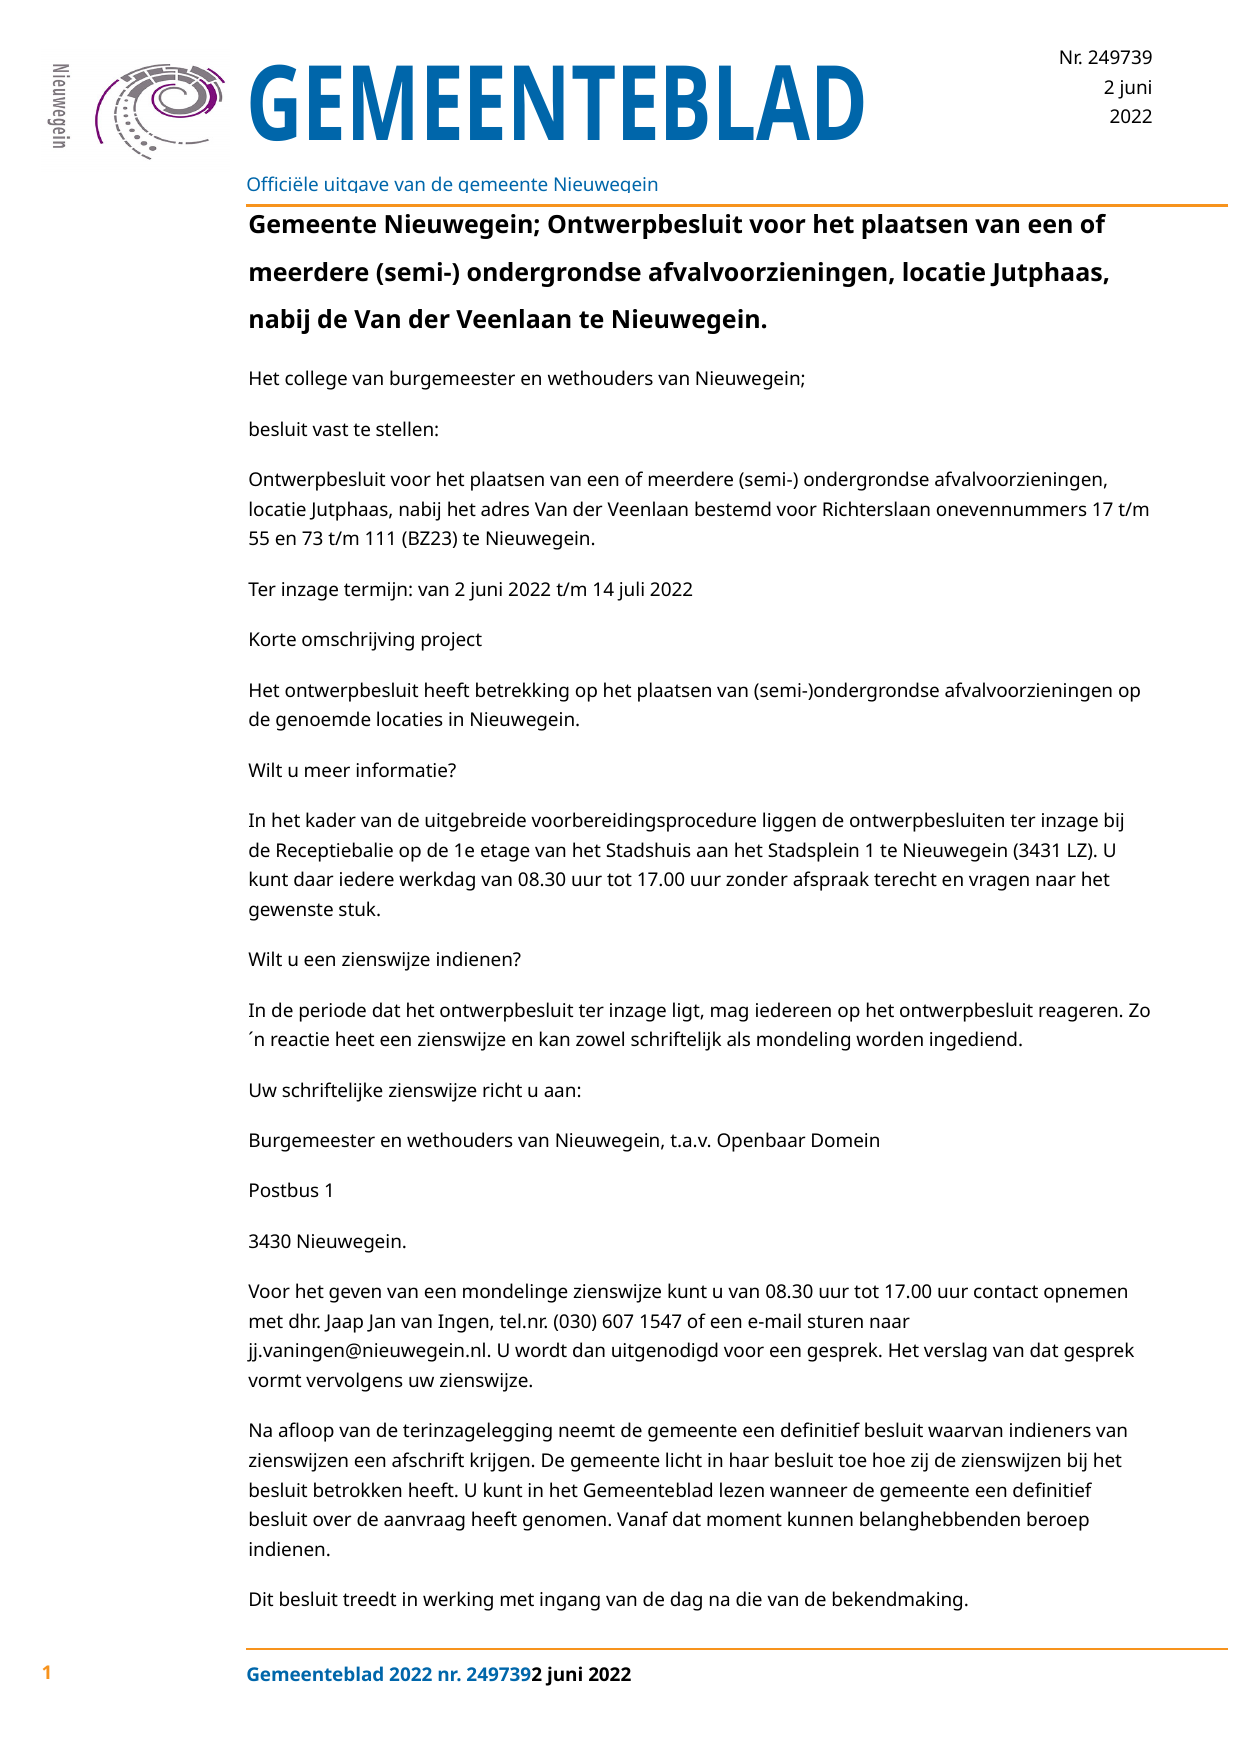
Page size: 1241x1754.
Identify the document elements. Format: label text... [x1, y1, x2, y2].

text Ter inzage termijn: van 2 juni 2022 t/m 14 juli 2022 [248, 576, 1152, 602]
text Postbus 1 [248, 1178, 1152, 1203]
text Korte omschrijving project [248, 626, 1152, 652]
text Ontwerpbesluit voor het plaatsen van een of meerdere (semi-) ondergrondse afvalvoorzieningen, locatie Jutphaas, nabij het adres Van der Veenlaan bestemd voor Richterslaan onevennummers 17 t/m 55 en 73 t/m 111 (BZ23) te Nieuwegein. [248, 466, 1152, 551]
text besluit vast te stellen: [248, 416, 1152, 442]
text Wilt u een zienswijze indienen? [248, 946, 1152, 972]
text Wilt u meer informatie? [248, 757, 1152, 782]
text Voor het geven van een mondelinge zienswijze kunt u van 08.30 uur tot 17.00 uur contact opnemen met dhr. Jaap Jan van Ingen, tel.nr. (030) 607 1547 of een e-mail sturen naar jj.vaningen@nieuwegein.nl. U wordt dan uitgenodigd voor een gesprek. Het verslag van dat gesprek vormt vervolgens uw zienswijze. [248, 1278, 1152, 1393]
text Het college van burgemeester en wethouders van Nieuwegein; [248, 366, 1152, 391]
text Gemeente Nieuwegein; Ontwerpbesluit voor het plaatsen van een of meerdere (semi-) ondergrondse afvalvoorzieningen, locatie Jutphaas, nabij de Van der Veenlaan te Nieuwegein. [248, 207, 1152, 336]
text 3430 Nieuwegein. [248, 1228, 1152, 1254]
text In de periode dat het ontwerpbesluit ter inzage ligt, mag iedereen op het ontwerpbesluit reageren. Zo´n reactie heet een zienswijze en kan zowel schriftelijk als mondeling worden ingediend. [248, 997, 1152, 1052]
picture [41, 47, 231, 172]
text Burgemeester en wethouders van Nieuwegein, t.a.v. Openbaar Domein [248, 1127, 1152, 1153]
text Dit besluit treedt in werking met ingang van de dag na die van de bekendmaking. [248, 1586, 1152, 1612]
text Na afloop van de terinzagelegging neemt de gemeente een definitief besluit waarvan indieners van zienswijzen een afschrift krijgen. De gemeente licht in haar besluit toe hoe zij de zienswijzen bij het besluit betrokken heeft. U kunt in het Gemeenteblad lezen wanneer de gemeente een definitief besluit over de aanvraag heeft genomen. Vanaf dat moment kunnen belanghebbenden beroep indienen. [248, 1418, 1152, 1562]
text Uw schriftelijke zienswijze richt u aan: [248, 1077, 1152, 1102]
text In het kader van de uitgebreide voorbereidingsprocedure liggen de ontwerpbesluiten ter inzage bij de Receptiebalie op de 1e etage van het Stadshuis aan het Stadsplein 1 te Nieuwegein (3431 LZ). U kunt daar iedere werkdag van 08.30 uur tot 17.00 uur zonder afspraak terecht en vragen naar het gewenste stuk. [248, 807, 1152, 922]
text Het ontwerpbesluit heeft betrekking op het plaatsen van (semi-)ondergrondse afvalvoorzieningen op de genoemde locaties in Nieuwegein. [248, 677, 1152, 732]
